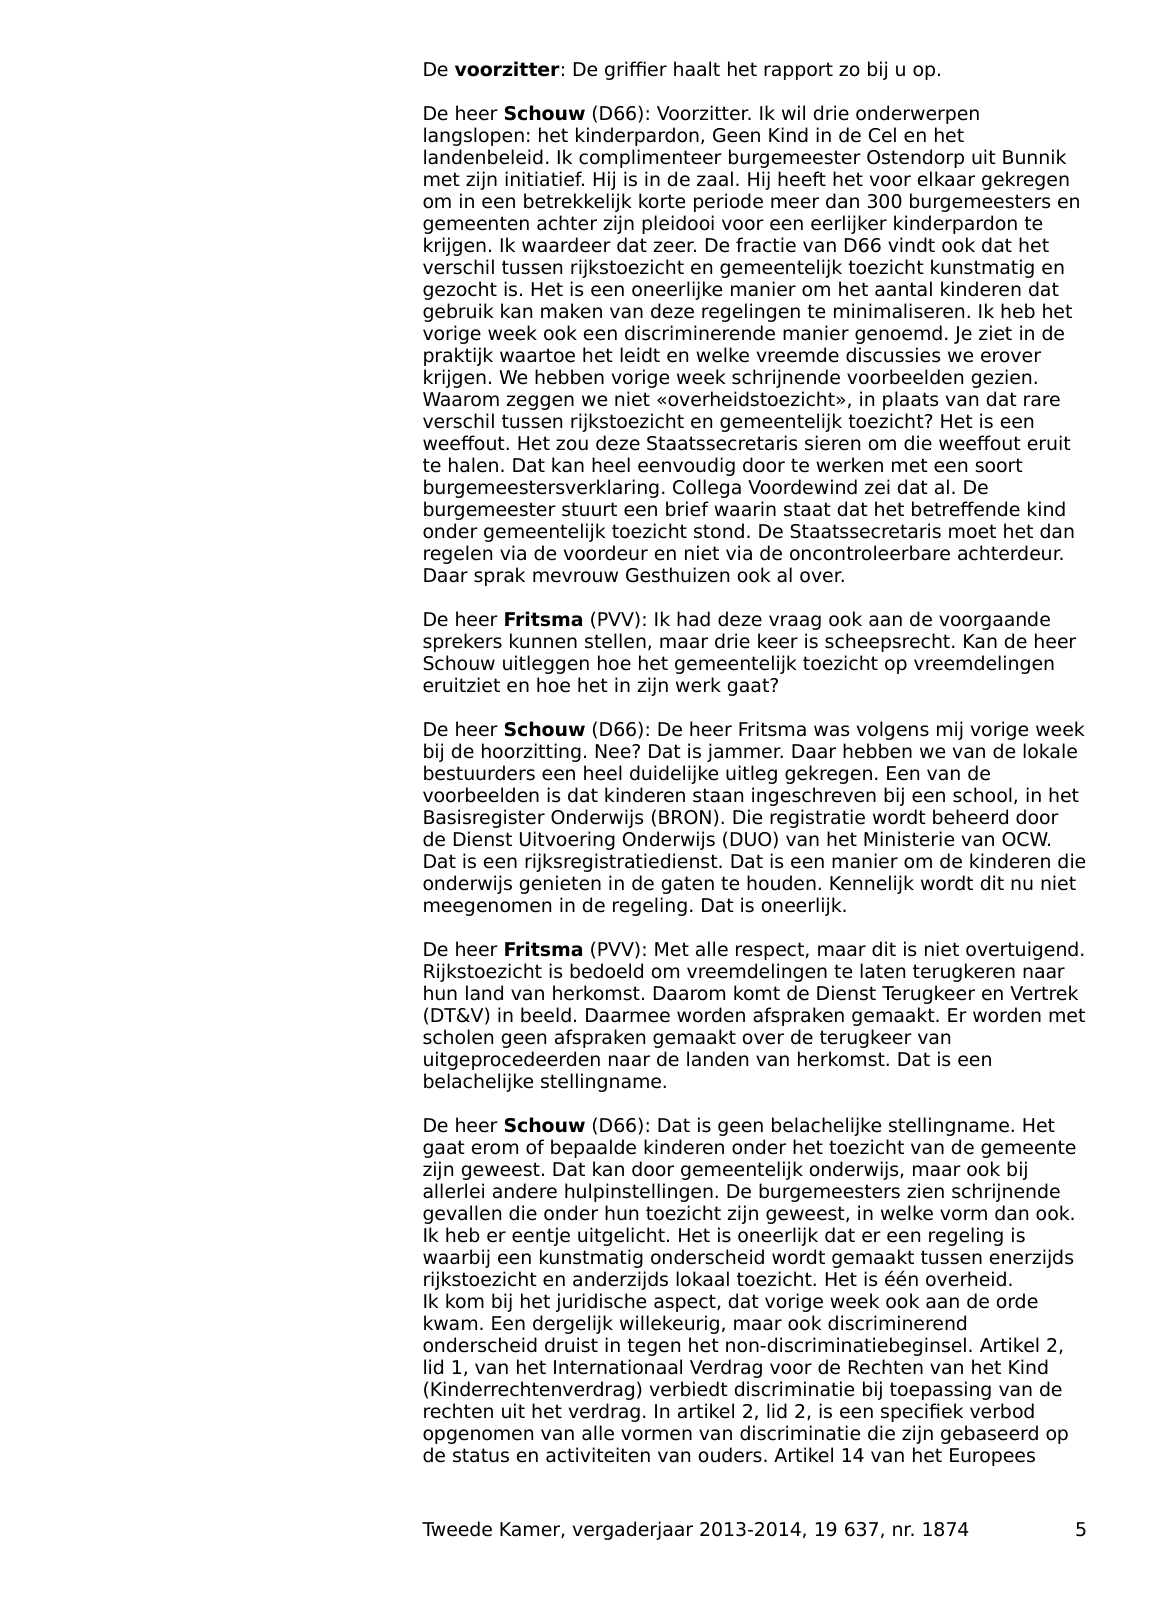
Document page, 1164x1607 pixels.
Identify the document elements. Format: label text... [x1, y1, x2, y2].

text De heer Schouw (D66): Dat is geen belachelijke stellingname. Het gaat erom of bepaalde kinderen onder het toezicht van de gemeente zijn geweest. Dat kan door gemeentelijk onderwijs, maar ook bij allerlei andere hulpinstellingen. De burgemeesters zien schrijnende gevallen die onder hun toezicht zijn geweest, in welke vorm dan ook. Ik heb er eentje uitgelicht. Het is oneerlijk dat er een regeling is waarbij een kunstmatig onderscheid wordt gemaakt tussen enerzijds rijkstoezicht en anderzijds lokaal toezicht. Het is één overheid. [422, 1115, 1087, 1291]
text De heer Schouw (D66): De heer Fritsma was volgens mij vorige week bij de hoorzitting. Nee? Dat is jammer. Daar hebben we van de lokale bestuurders een heel duidelijke uitleg gekregen. Een van de voorbeelden is dat kinderen staan ingeschreven bij een school, in het Basisregister Onderwijs (BRON). Die registratie wordt beheerd door de Dienst Uitvoering Onderwijs (DUO) van het Ministerie van OCW. Dat is een rijksregistratiedienst. Dat is een manier om de kinderen die onderwijs genieten in de gaten te houden. Kennelijk wordt dit nu niet meegenomen in de regeling. Dat is oneerlijk. [422, 719, 1087, 917]
text Ik kom bij het juridische aspect, dat vorige week ook aan de orde kwam. Een dergelijk willekeurig, maar ook discriminerend onderscheid druist in tegen het non-discriminatiebeginsel. Artikel 2, lid 1, van het Internationaal Verdrag voor de Rechten van het Kind (Kinderrechtenverdrag) verbiedt discriminatie bij toepassing van de rechten uit het verdrag. In artikel 2, lid 2, is een specifiek verbod opgenomen van alle vormen van discriminatie die zijn gebaseerd op de status en activiteiten van ouders. Artikel 14 van het Europees [422, 1291, 1087, 1467]
text De heer Fritsma (PVV): Met alle respect, maar dit is niet overtuigend. Rijkstoezicht is bedoeld om vreemdelingen te laten terugkeren naar hun land van herkomst. Daarom komt de Dienst Terugkeer en Vertrek (DT&V) in beeld. Daarmee worden afspraken gemaakt. Er worden met scholen geen afspraken gemaakt over de terugkeer van uitgeprocedeerden naar de landen van herkomst. Dat is een belachelijke stellingname. [422, 939, 1087, 1093]
text De heer Schouw (D66): Voorzitter. Ik wil drie onderwerpen langslopen: het kinderpardon, Geen Kind in de Cel en het landenbeleid. Ik complimenteer burgemeester Ostendorp uit Bunnik met zijn initiatief. Hij is in de zaal. Hij heeft het voor elkaar gekregen om in een betrekkelijk korte periode meer dan 300 burgemeesters en gemeenten achter zijn pleidooi voor een eerlijker kinderpardon te krijgen. Ik waardeer dat zeer. De fractie van D66 vindt ook dat het verschil tussen rijkstoezicht en gemeentelijk toezicht kunstmatig en gezocht is. Het is een oneerlijke manier om het aantal kinderen dat gebruik kan maken van deze regelingen te minimaliseren. Ik heb het vorige week ook een discriminerende manier genoemd. Je ziet in de praktijk waartoe het leidt en welke vreemde discussies we erover krijgen. We hebben vorige week schrijnende voorbeelden gezien. Waarom zeggen we niet «overheidstoezicht», in plaats van dat rare verschil tussen rijkstoezicht en gemeentelijk toezicht? Het is een weeffout. Het zou deze Staatssecretaris sieren om die weeffout eruit te halen. Dat kan heel eenvoudig door te werken met een soort burgemeestersverklaring. Collega Voordewind zei dat al. De burgemeester stuurt een brief waarin staat dat het betreffende kind onder gemeentelijk toezicht stond. De Staatssecretaris moet het dan regelen via de voordeur en niet via de oncontroleerbare achterdeur. Daar sprak mevrouw Gesthuizen ook al over. [422, 103, 1087, 587]
text De heer Fritsma (PVV): Ik had deze vraag ook aan de voorgaande sprekers kunnen stellen, maar drie keer is scheepsrecht. Kan de heer Schouw uitleggen hoe het gemeentelijk toezicht op vreemdelingen eruitziet en hoe het in zijn werk gaat? [422, 609, 1087, 697]
text De voorzitter: De griffier haalt het rapport zo bij u op. [422, 59, 1087, 81]
